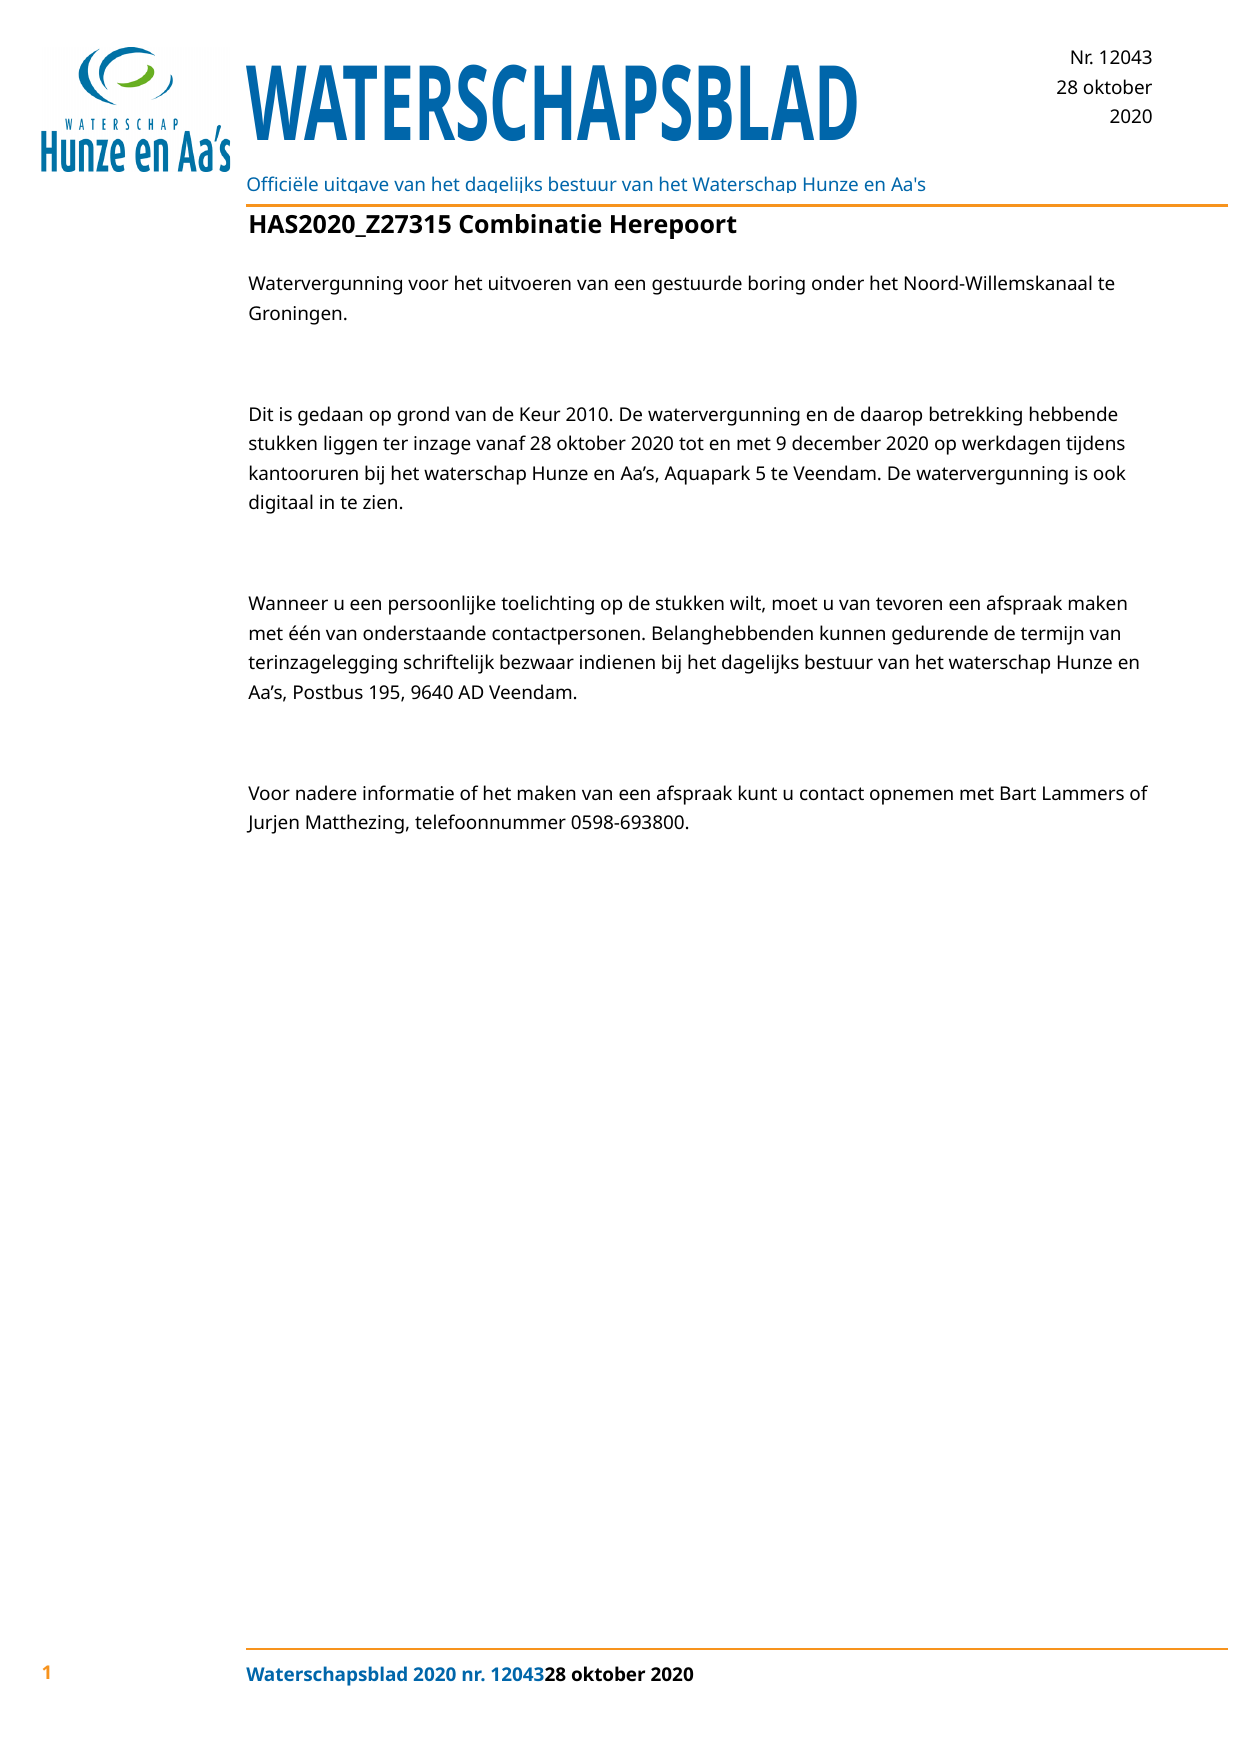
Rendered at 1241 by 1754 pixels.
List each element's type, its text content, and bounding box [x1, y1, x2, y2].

text Watervergunning voor het uitvoeren van een gestuurde boring onder het Noord-Willemskanaal te Groningen. [248, 270, 1152, 326]
picture [183, 163, 191, 172]
picture [47, 154, 51, 172]
text Voor nadere informatie of het maken van een afspraak kunt u contact opnemen met Bart Lammers of Jurjen Matthezing, telefoonnummer 0598-693800. [248, 780, 1152, 835]
picture [41, 47, 231, 172]
text HAS2020_Z27315 Combinatie Herepoort [248, 207, 1152, 241]
text Wanneer u een persoonlijke toelichting op de stukken wilt, moet u van tevoren een afspraak maken met één van onderstaande contactpersonen. Belanghebbenden kunnen gedurende de termijn van terinzagelegging schriftelijk bezwaar indienen bij het dagelijks bestuur van het waterschap Hunze en Aa’s, Postbus 195, 9640 AD Veendam. [248, 590, 1152, 705]
text Dit is gedaan op grond van de Keur 2010. De watervergunning en de daarop betrekking hebbende stukken liggen ter inzage vanaf 28 oktober 2020 tot en met 9 december 2020 op werkdagen tijdens kantooruren bij het waterschap Hunze en Aa’s, Aquapark 5 te Veendam. De watervergunning is ook digitaal in te zien. [248, 401, 1152, 515]
picture [226, 145, 231, 156]
